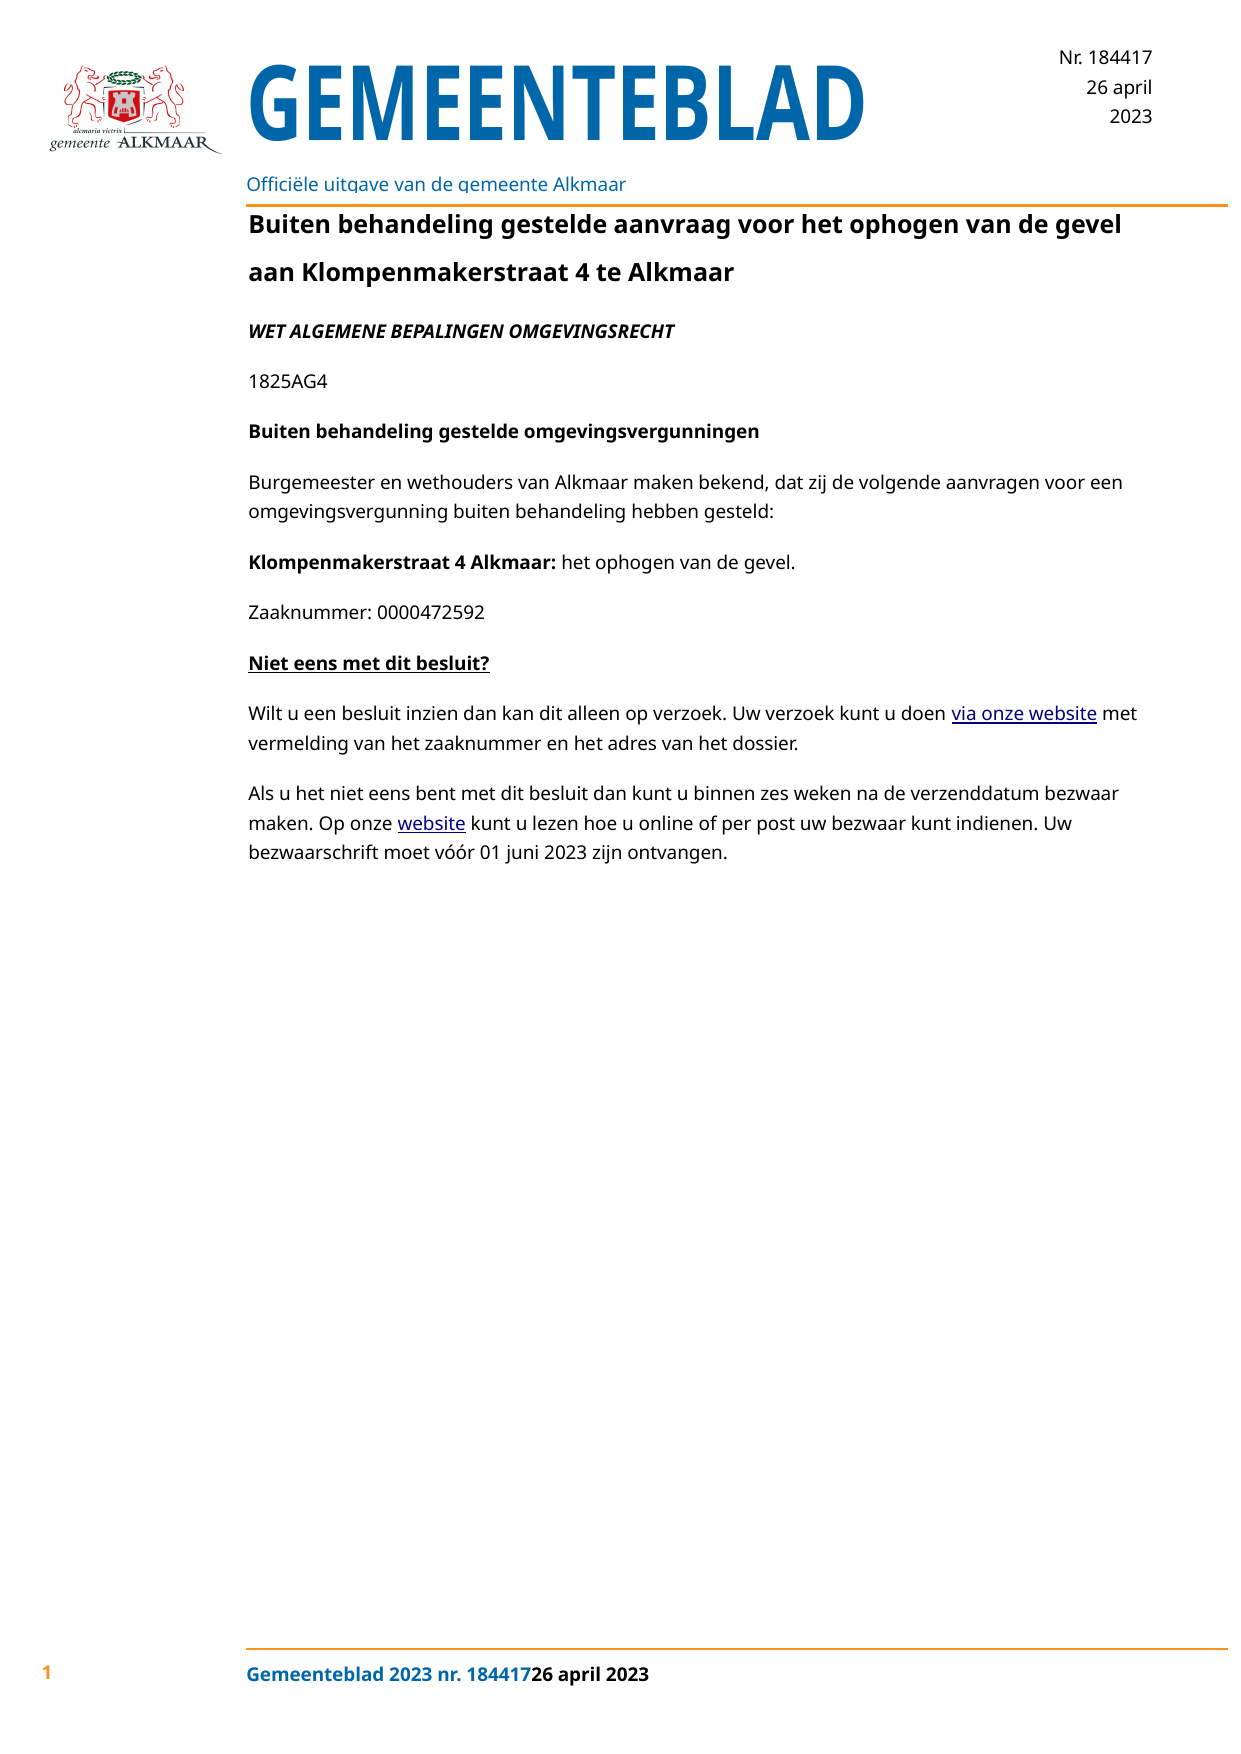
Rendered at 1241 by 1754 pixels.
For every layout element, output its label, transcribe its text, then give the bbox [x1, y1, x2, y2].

text Buiten behandeling gestelde aanvraag voor het ophogen van de gevel aan Klompenmakerstraat 4 te Alkmaar [248, 207, 1152, 288]
text Als u het niet eens bent met dit besluit dan kunt u binnen zes weken na de verzenddatum bezwaar maken. Op onze website kunt u lezen hoe u online of per post uw bezwaar kunt indienen. Uw bezwaarschrift moet vóór 01 juni 2023 zijn ontvangen. [248, 780, 1152, 865]
text Wilt u een besluit inzien dan kan dit alleen op verzoek. Uw verzoek kunt u doen via onze website met vermelding van het zaaknummer en het adres van het dossier. [248, 700, 1152, 756]
text Zaaknummer: 0000472592 [248, 599, 1152, 625]
text Klompenmakerstraat 4 Alkmaar: het ophogen van de gevel. [248, 549, 1152, 575]
text Niet eens met dit besluit? [248, 650, 1152, 676]
text Buiten behandeling gestelde omgevingsvergunningen [248, 419, 1152, 444]
text WET ALGEMENE BEPALINGEN OMGEVINGSRECHT [248, 318, 1152, 344]
text Burgemeester en wethouders van Alkmaar maken bekend, dat zij de volgende aanvragen voor een omgevingsvergunning buiten behandeling hebben gesteld: [248, 469, 1152, 524]
text 1825AG4 [248, 368, 1152, 394]
picture [41, 47, 231, 172]
